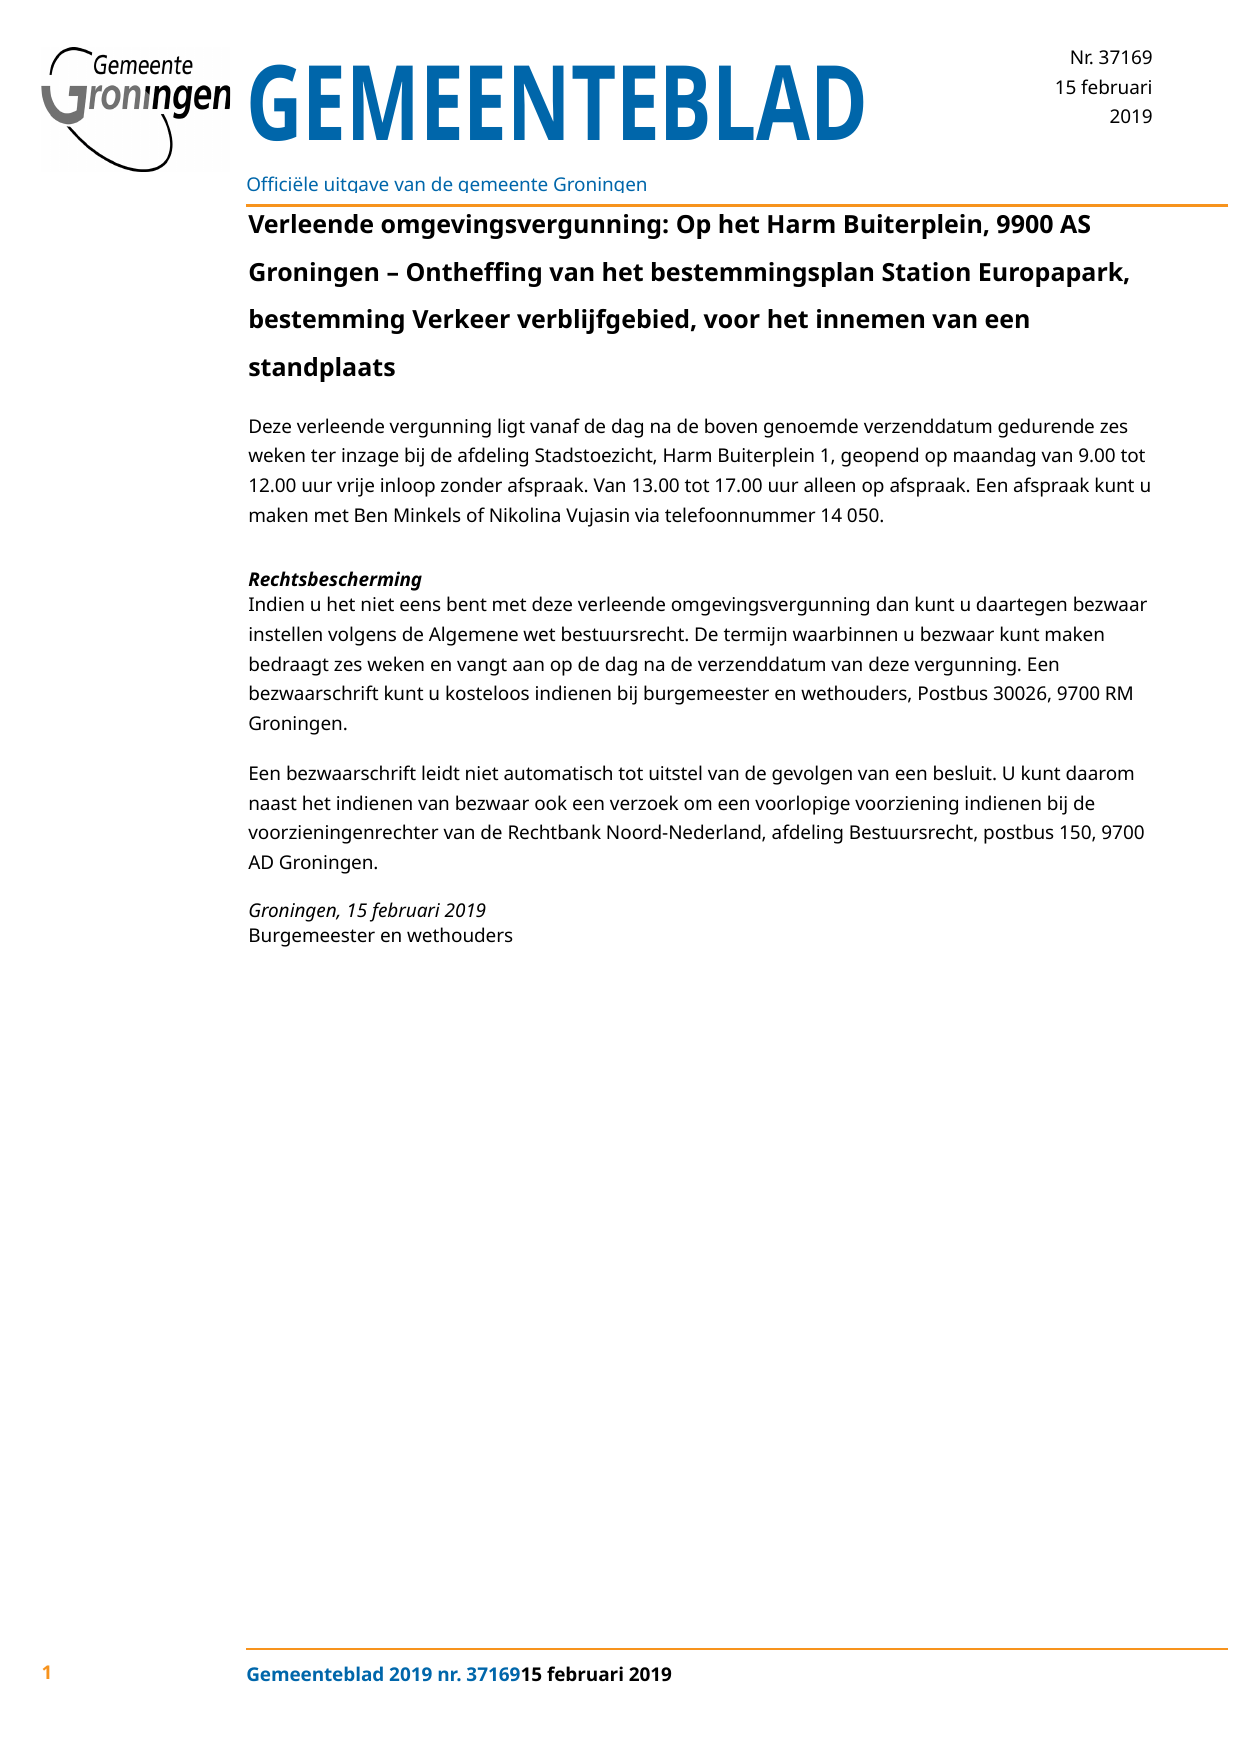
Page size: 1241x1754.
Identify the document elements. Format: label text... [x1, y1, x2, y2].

text Rechtsbescherming [248, 566, 1152, 592]
text Indien u het niet eens bent met deze verleende omgevingsvergunning dan kunt u daartegen bezwaar instellen volgens de Algemene wet bestuursrecht. De termijn waarbinnen u bezwaar kunt maken bedraagt zes weken en vangt aan op de dag na de verzenddatum van deze vergunning. Een bezwaarschrift kunt u kosteloos indienen bij burgemeester en wethouders, Postbus 30026, 9700 RM Groningen. [248, 592, 1152, 736]
text Groningen, 15 februari 2019 [248, 897, 1152, 923]
picture [41, 47, 231, 172]
text Burgemeester en wethouders [248, 923, 1152, 948]
text Deze verleende vergunning ligt vanaf de dag na de boven genoemde verzenddatum gedurende zes weken ter inzage bij de afdeling Stadstoezicht, Harm Buiterplein 1, geopend op maandag van 9.00 tot 12.00 uur vrije inloop zonder afspraak. Van 13.00 tot 17.00 uur alleen op afspraak. Een afspraak kunt u maken met Ben Minkels of Nikolina Vujasin via telefoonnummer 14 050. [248, 413, 1152, 528]
text Verleende omgevingsvergunning: Op het Harm Buiterplein, 9900 AS Groningen – Ontheffing van het bestemmingsplan Station Europapark, bestemming Verkeer verblijfgebied, voor het innemen van een standplaats [248, 207, 1152, 384]
text Een bezwaarschrift leidt niet automatisch tot uitstel van de gevolgen van een besluit. U kunt daarom naast het indienen van bezwaar ook een verzoek om een voorlopige voorziening indienen bij de voorzieningenrechter van de Rechtbank Noord-Nederland, afdeling Bestuursrecht, postbus 150, 9700 AD Groningen. [248, 760, 1152, 875]
